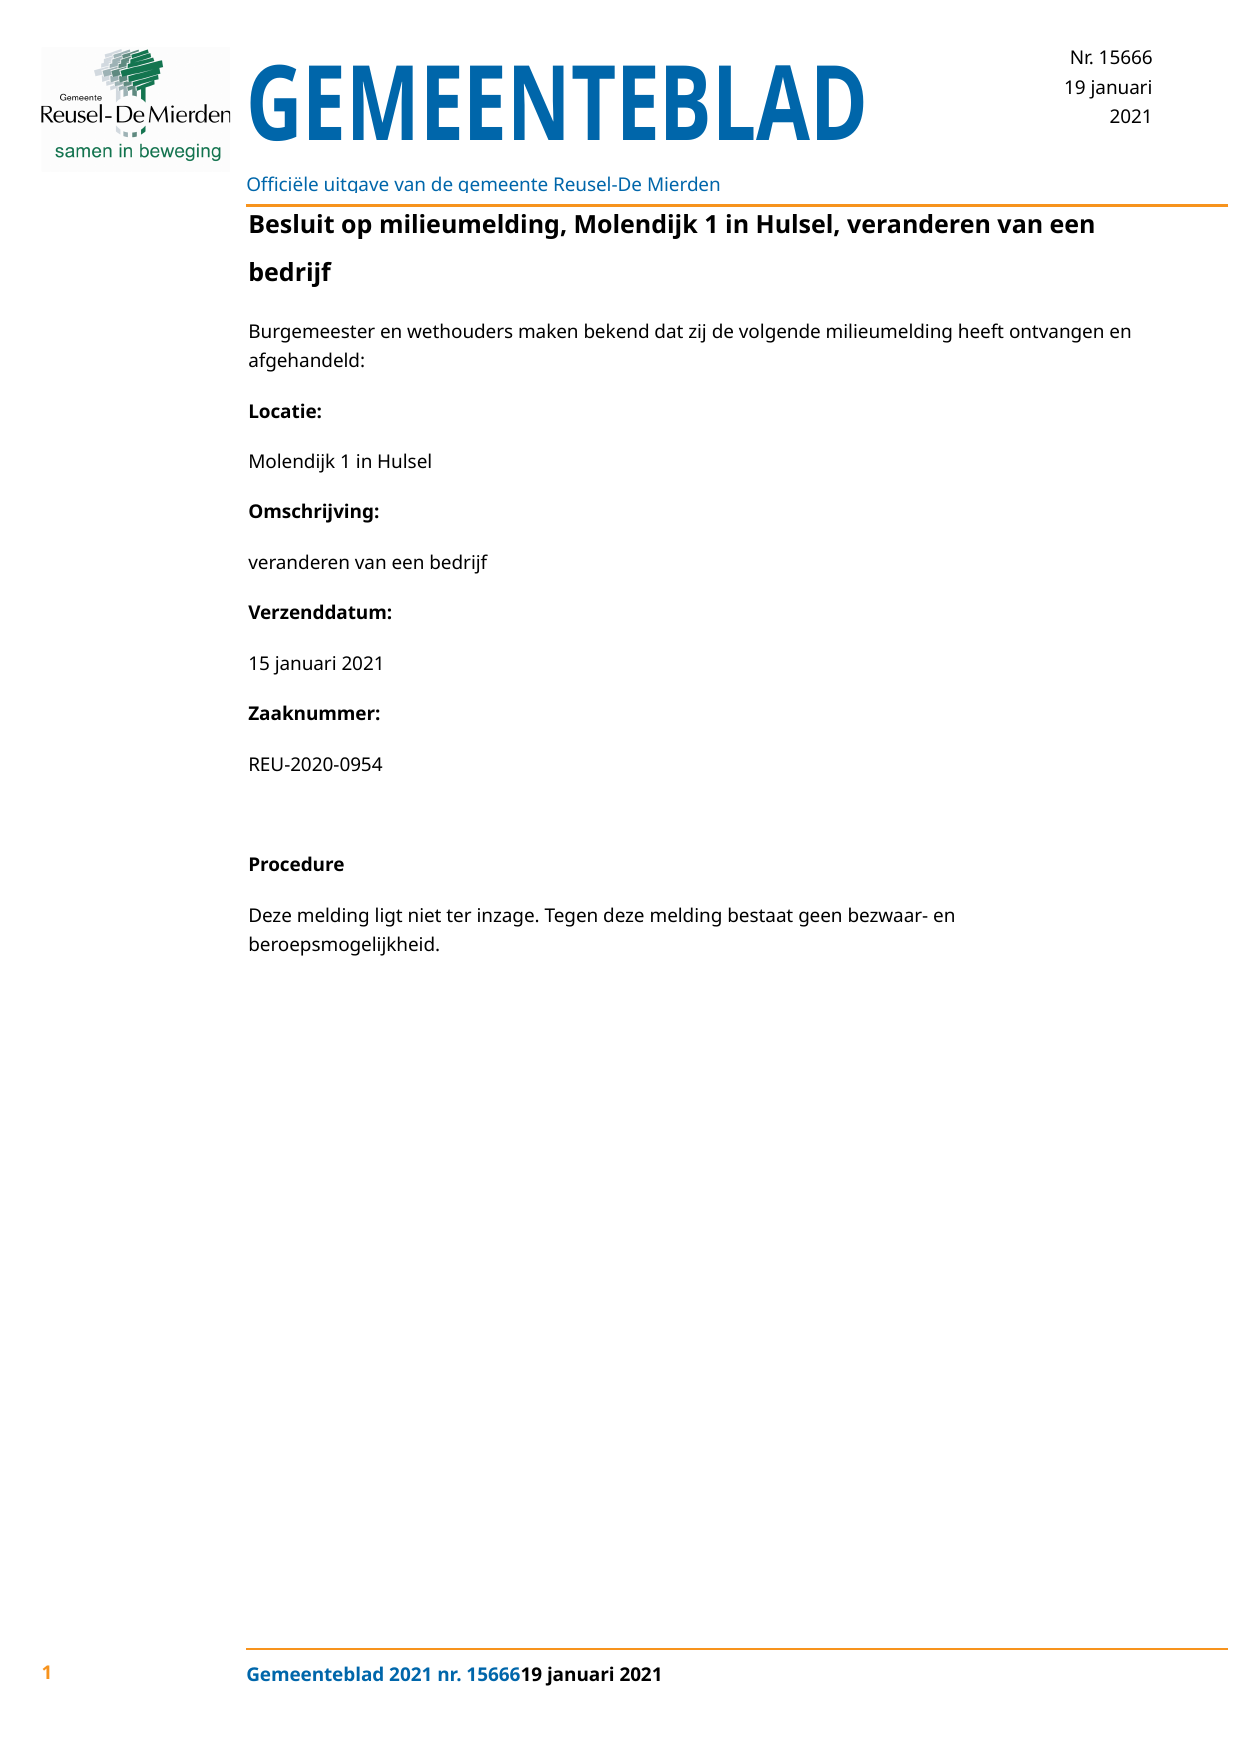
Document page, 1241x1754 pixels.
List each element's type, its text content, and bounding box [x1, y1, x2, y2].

text Zaaknummer: [248, 700, 1152, 726]
text Molendijk 1 in Hulsel [248, 448, 1152, 474]
text Omschrijving: [248, 499, 1152, 524]
text Procedure [248, 852, 1152, 877]
text Burgemeester en wethouders maken bekend dat zij de volgende milieumelding heeft ontvangen en afgehandeld: [248, 318, 1152, 373]
text Verzenddatum: [248, 599, 1152, 625]
text 15 januari 2021 [248, 650, 1152, 676]
text Besluit op milieumelding, Molendijk 1 in Hulsel, veranderen van een bedrijf [248, 207, 1152, 288]
text REU-2020-0954 [248, 751, 1152, 777]
text Deze melding ligt niet ter inzage. Tegen deze melding bestaat geen bezwaar- en beroepsmogelijkheid. [248, 902, 1152, 957]
text Locatie: [248, 398, 1152, 424]
text veranderen van een bedrijf [248, 549, 1152, 575]
picture [41, 47, 231, 172]
